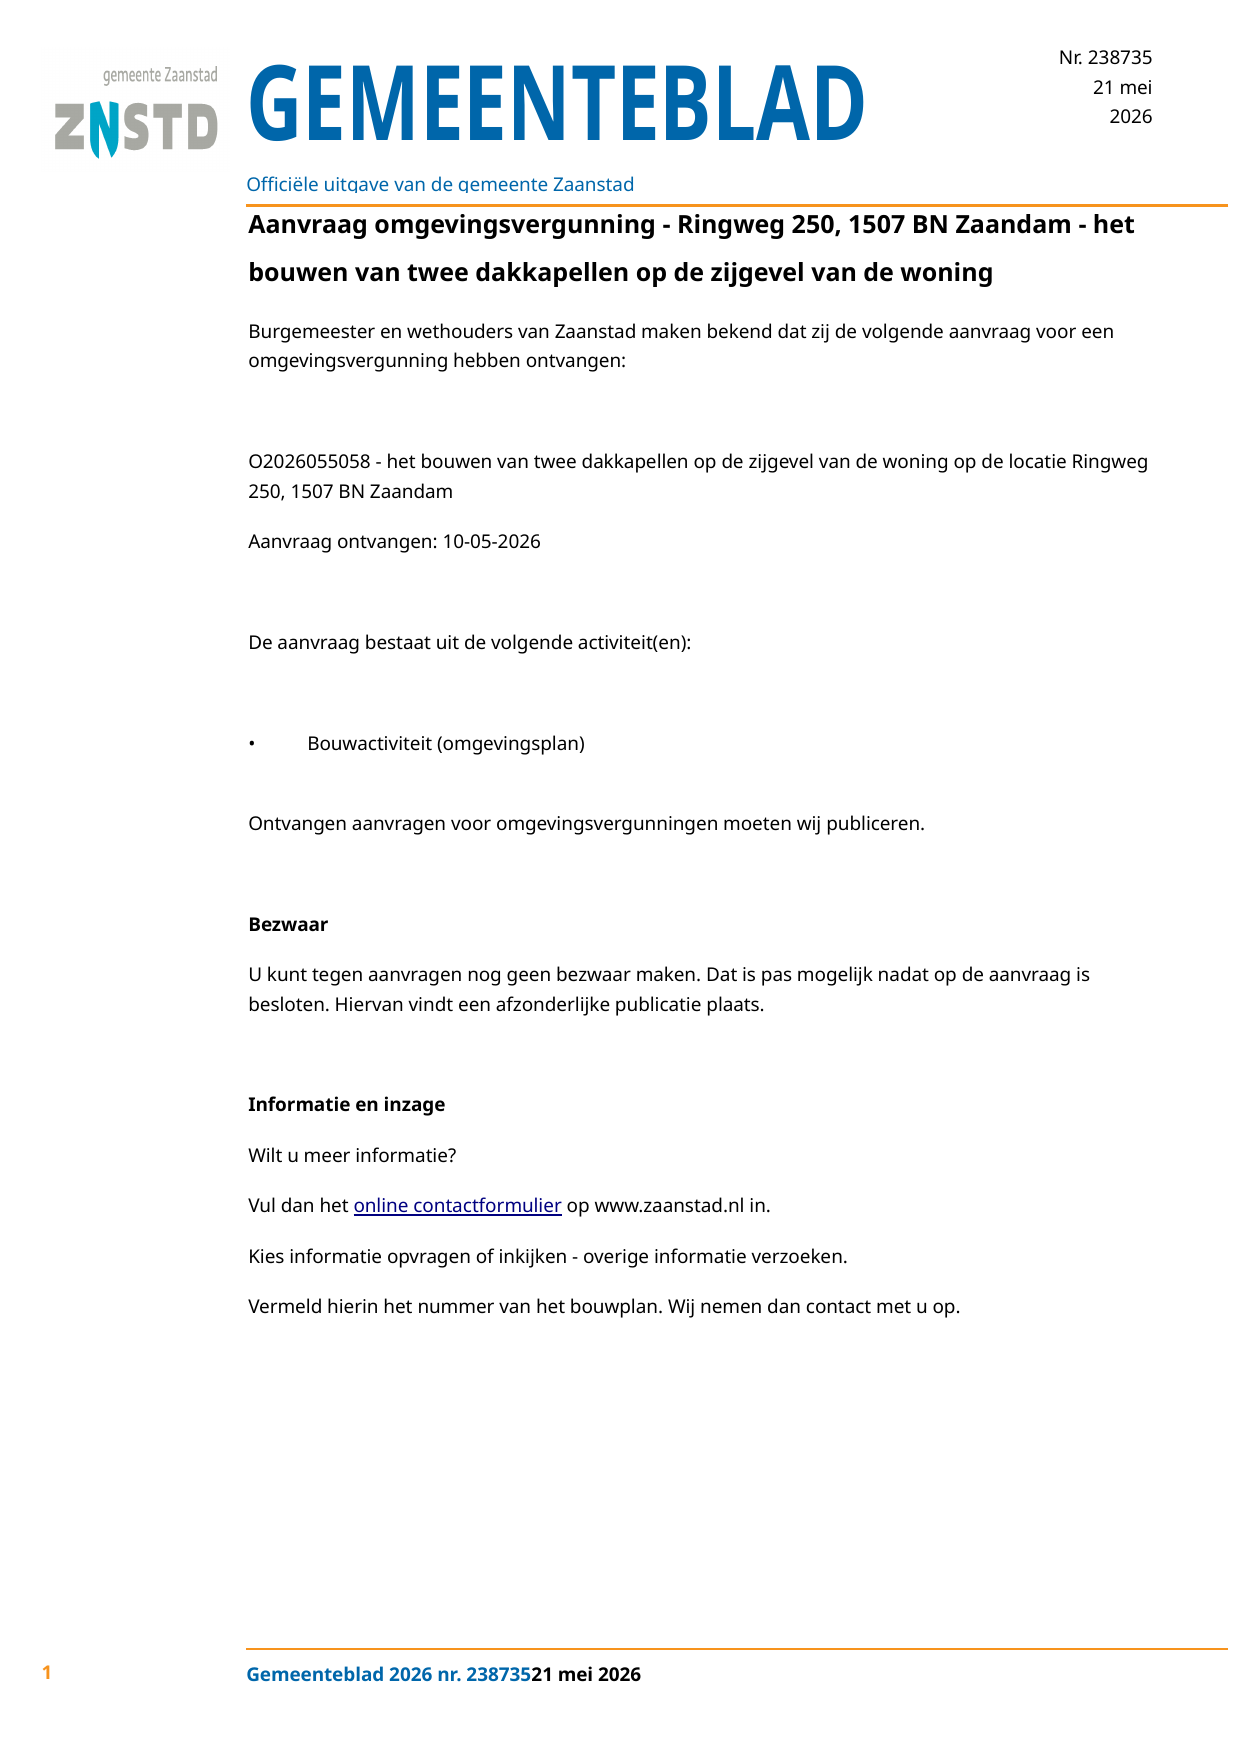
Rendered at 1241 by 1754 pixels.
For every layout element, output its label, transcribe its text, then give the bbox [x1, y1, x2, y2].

text U kunt tegen aanvragen nog geen bezwaar maken. Dat is pas mogelijk nadat op de aanvraag is besloten. Hiervan vindt een afzonderlijke publicatie plaats. [248, 961, 1152, 1017]
text Bezwaar [248, 911, 1152, 937]
text Aanvraag omgevingsvergunning - Ringweg 250, 1507 BN Zaandam - het bouwen van twee dakkapellen op de zijgevel van de woning [248, 207, 1152, 288]
text Wilt u meer informatie? [248, 1142, 1152, 1168]
text Kies informatie opvragen of inkijken - overige informatie verzoeken. [248, 1243, 1152, 1269]
text Informatie en inzage [248, 1092, 1152, 1117]
text O2026055058 - het bouwen van twee dakkapellen op de zijgevel van de woning op de locatie Ringweg 250, 1507 BN Zaandam [248, 448, 1152, 504]
list Bouwactiviteit (omgevingsplan) [248, 730, 1152, 756]
text Burgemeester en wethouders van Zaanstad maken bekend dat zij de volgende aanvraag voor een omgevingsvergunning hebben ontvangen: [248, 318, 1152, 373]
text Vermeld hierin het nummer van het bouwplan. Wij nemen dan contact met u op. [248, 1293, 1152, 1319]
text Aanvraag ontvangen: 10-05-2026 [248, 528, 1152, 554]
text Ontvangen aanvragen voor omgevingsvergunningen moeten wij publiceren. [248, 810, 1152, 836]
text De aanvraag bestaat uit de volgende activiteit(en): [248, 629, 1152, 655]
picture [41, 47, 231, 172]
text Vul dan het online contactformulier op www.zaanstad.nl in. [248, 1192, 1152, 1218]
